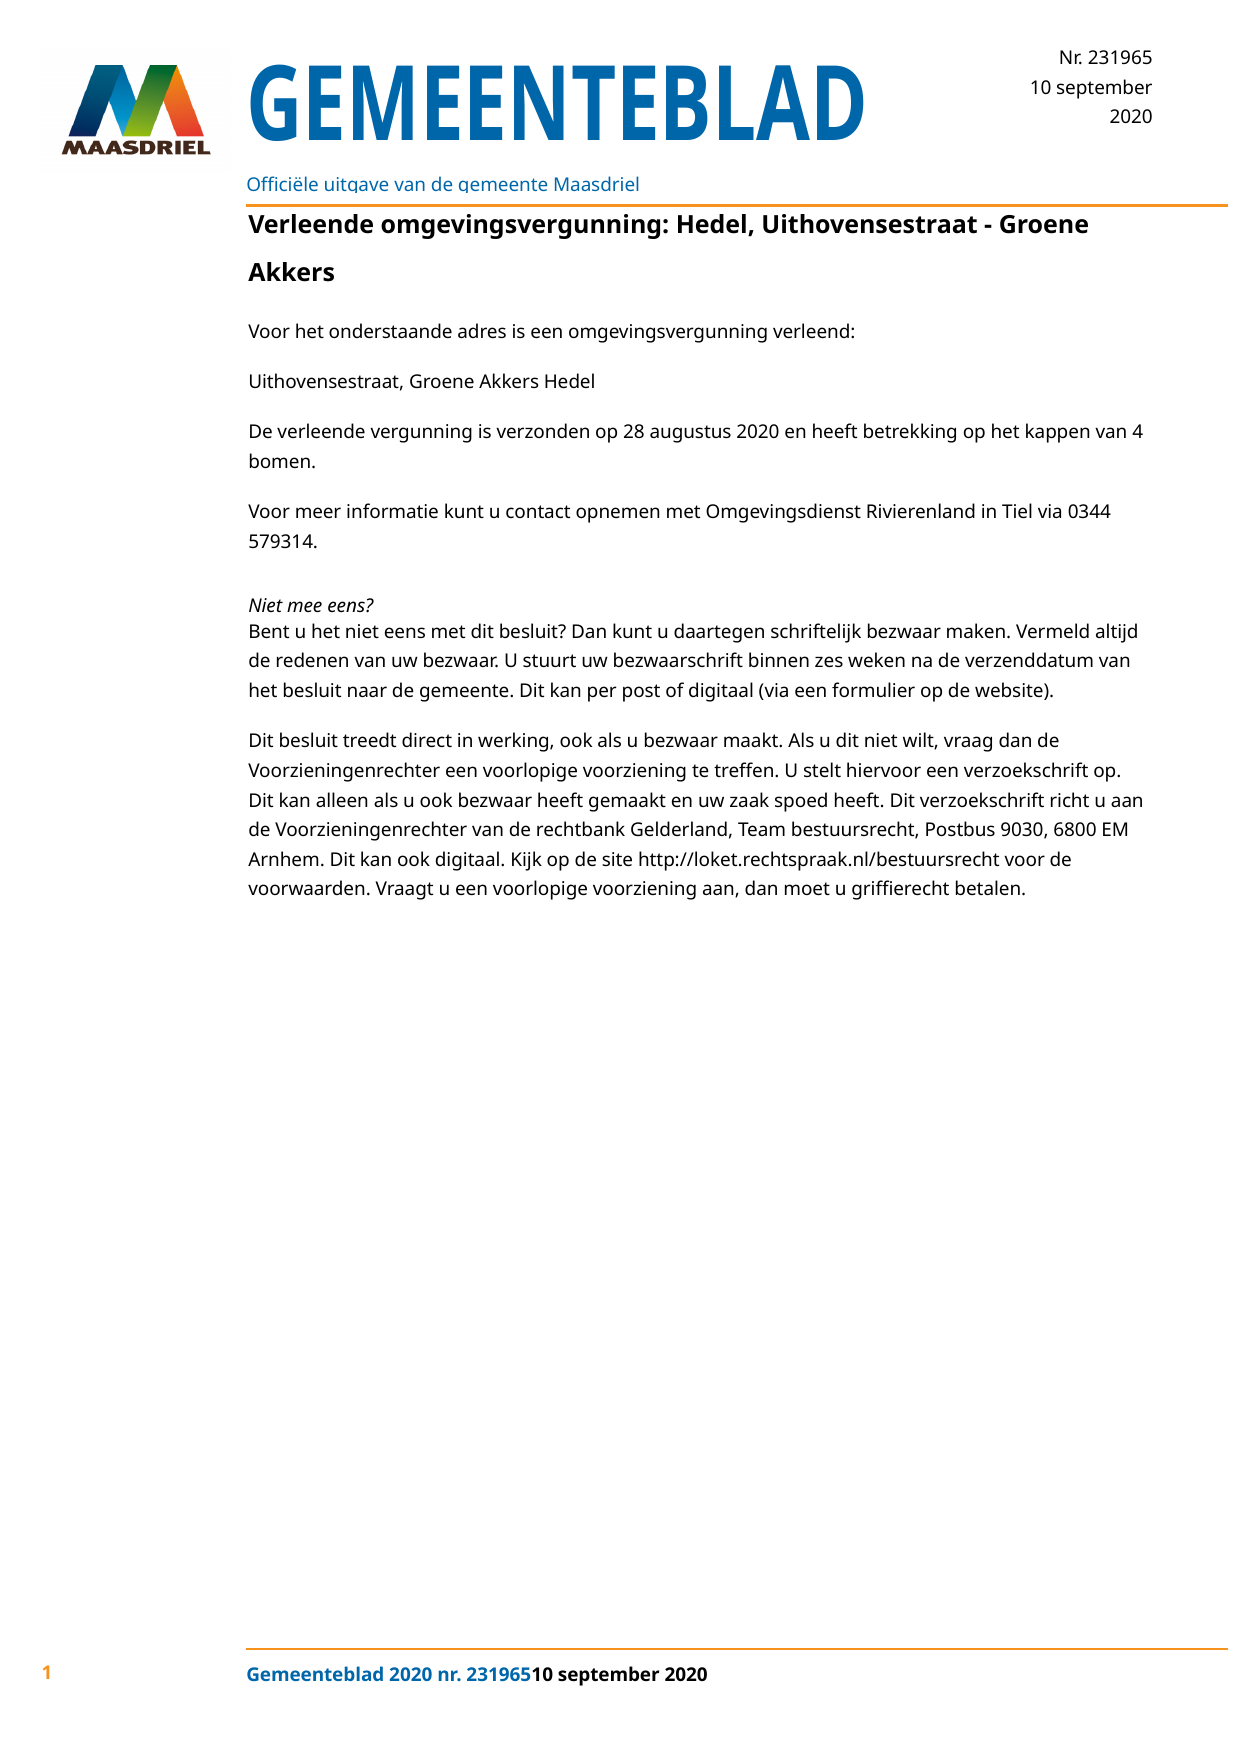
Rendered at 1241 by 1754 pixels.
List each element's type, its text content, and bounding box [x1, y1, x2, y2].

text Bent u het niet eens met dit besluit? Dan kunt u daartegen schriftelijk bezwaar maken. Vermeld altijd de redenen van uw bezwaar. U stuurt uw bezwaarschrift binnen zes weken na de verzenddatum van het besluit naar de gemeente. Dit kan per post of digitaal (via een formulier op de website). [248, 618, 1152, 703]
text Verleende omgevingsvergunning: Hedel, Uithovensestraat - Groene Akkers [248, 207, 1152, 288]
text Niet mee eens? [248, 592, 1152, 618]
picture [41, 47, 231, 172]
text Uithovensestraat, Groene Akkers Hedel [248, 368, 1152, 394]
text Voor meer informatie kunt u contact opnemen met Omgevingsdienst Rivierenland in Tiel via 0344 579314. [248, 499, 1152, 554]
text Dit besluit treedt direct in werking, ook als u bezwaar maakt. Als u dit niet wilt, vraag dan de Voorzieningenrechter een voorlopige voorziening te treffen. U stelt hiervoor een verzoekschrift op. Dit kan alleen als u ook bezwaar heeft gemaakt en uw zaak spoed heeft. Dit verzoekschrift richt u aan de Voorzieningenrechter van de rechtbank Gelderland, Team bestuursrecht, Postbus 9030, 6800 EM Arnhem. Dit kan ook digitaal. Kijk op de site http://loket.rechtspraak.nl/bestuursrecht voor de voorwaarden. Vraagt u een voorlopige voorziening aan, dan moet u griffierecht betalen. [248, 728, 1152, 901]
text Voor het onderstaande adres is een omgevingsvergunning verleend: [248, 318, 1152, 344]
text De verleende vergunning is verzonden op 28 augustus 2020 en heeft betrekking op het kappen van 4 bomen. [248, 419, 1152, 474]
